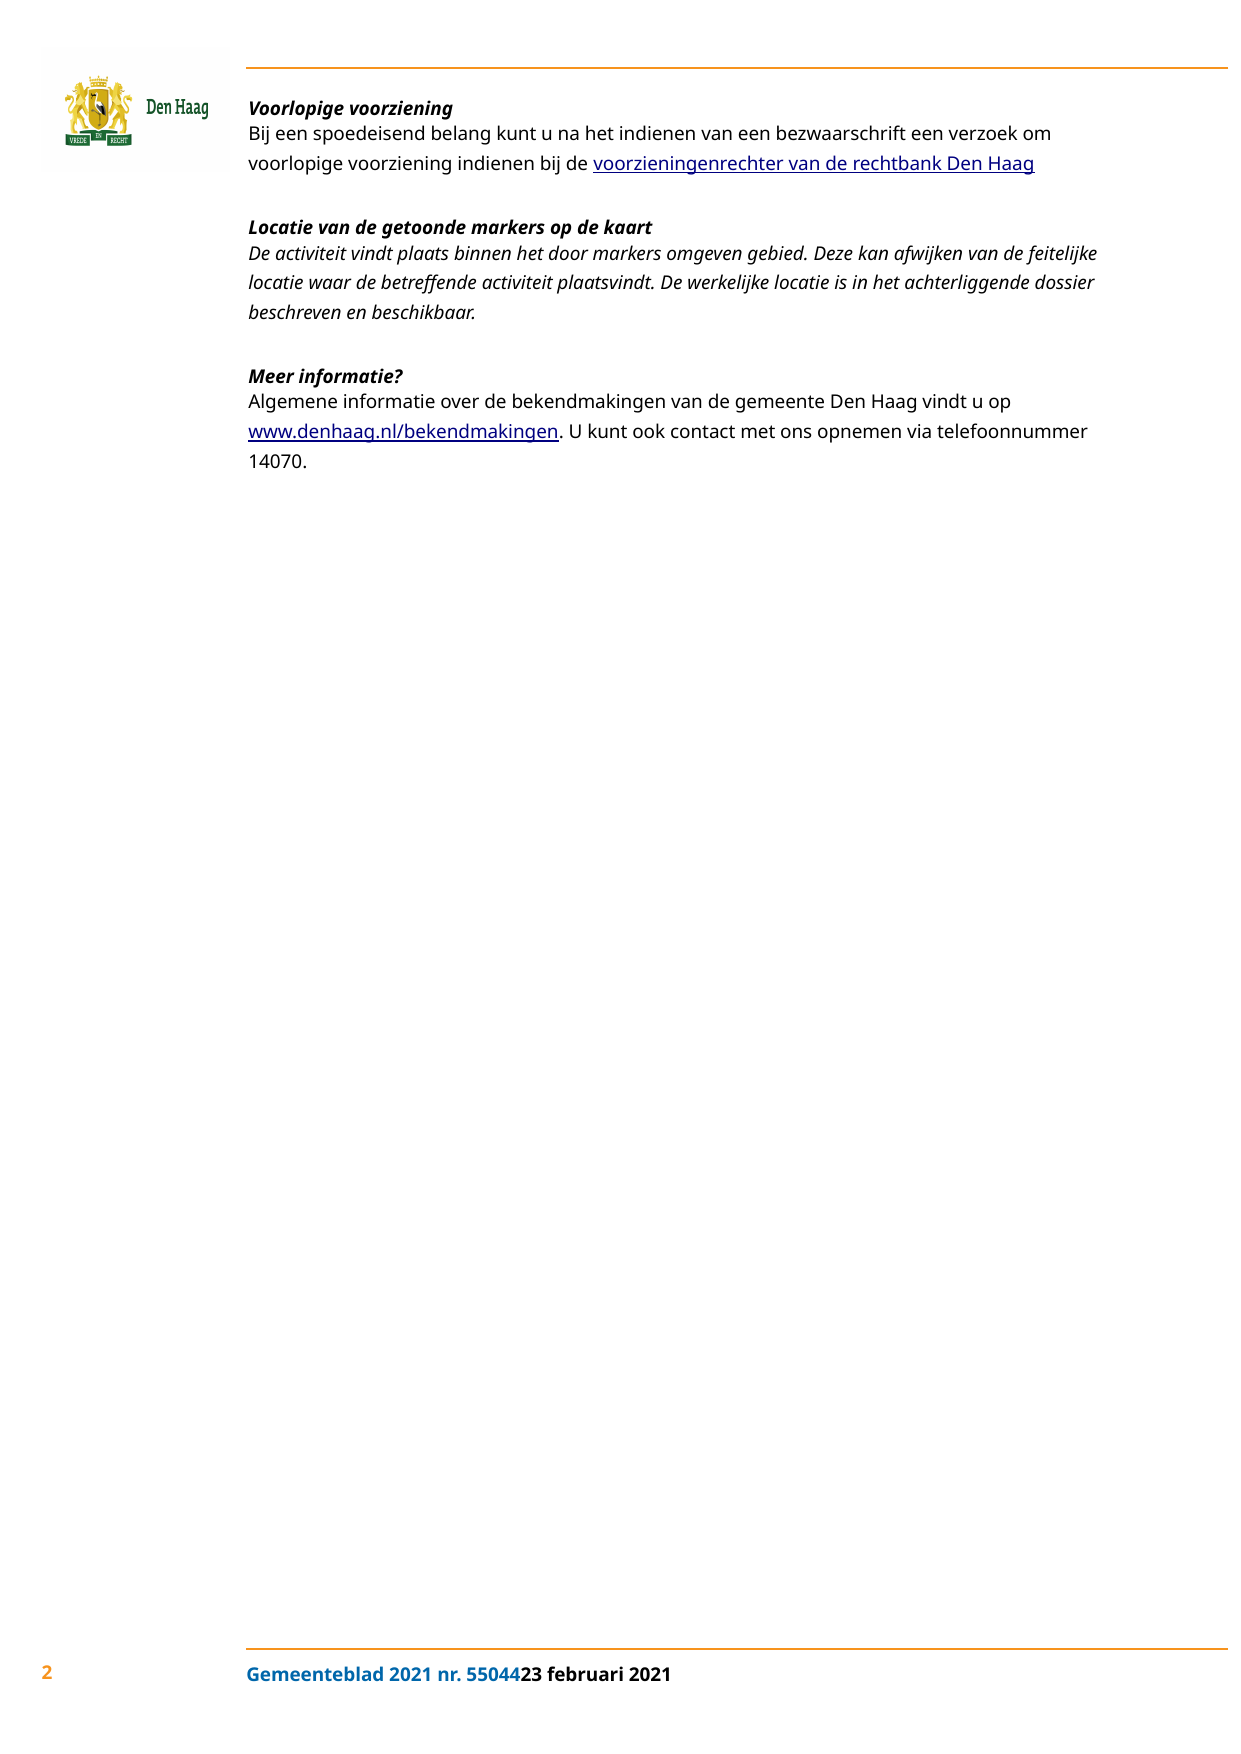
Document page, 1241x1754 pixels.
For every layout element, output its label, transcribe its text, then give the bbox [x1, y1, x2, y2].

text Bij een spoedeisend belang kunt u na het indienen van een bezwaarschrift een verzoek om voorlopige voorziening indienen bij de voorzieningenrechter van de rechtbank Den Haag [248, 121, 1152, 176]
text Algemene informatie over de bekendmakingen van de gemeente Den Haag vindt u op www.denhaag.nl/bekendmakingen. U kunt ook contact met ons opnemen via telefoonnummer 14070. [248, 389, 1152, 473]
text Meer informatie? [248, 363, 1152, 389]
text Locatie van de getoonde markers op de kaart [248, 214, 1152, 240]
picture [41, 47, 231, 172]
text De activiteit vindt plaats binnen het door markers omgeven gebied. Deze kan afwijken van de feitelijke locatie waar de betreffende activiteit plaatsvindt. De werkelijke locatie is in het achterliggende dossier beschreven en beschikbaar. [248, 240, 1152, 325]
text Voorlopige voorziening [248, 95, 1152, 121]
